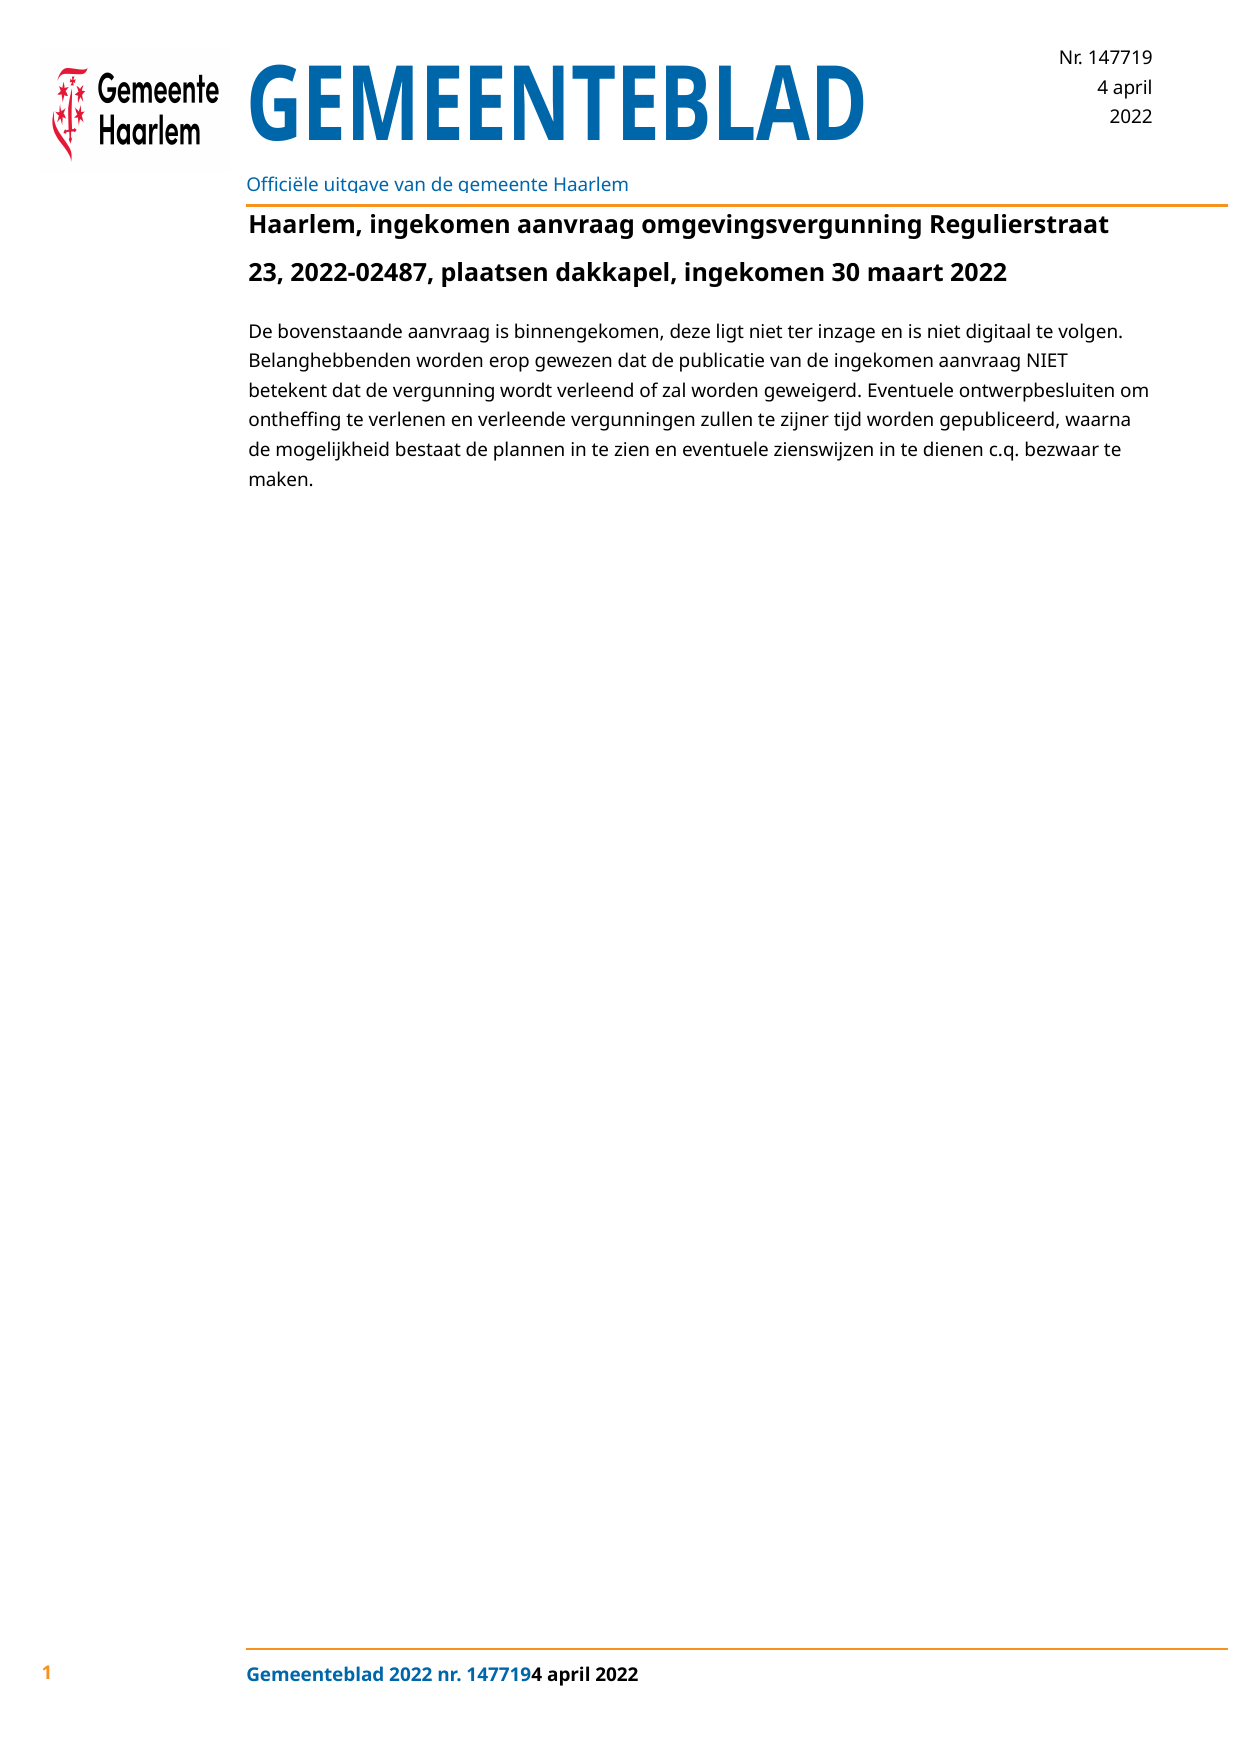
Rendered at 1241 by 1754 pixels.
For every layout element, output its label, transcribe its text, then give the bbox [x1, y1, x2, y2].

text De bovenstaande aanvraag is binnengekomen, deze ligt niet ter inzage en is niet digitaal te volgen. Belanghebbenden worden erop gewezen dat de publicatie van de ingekomen aanvraag NIET betekent dat de vergunning wordt verleend of zal worden geweigerd. Eventuele ontwerpbesluiten om ontheffing te verlenen en verleende vergunningen zullen te zijner tijd worden gepubliceerd, waarna de mogelijkheid bestaat de plannen in te zien en eventuele zienswijzen in te dienen c.q. bezwaar te maken. [248, 318, 1152, 492]
picture [41, 47, 231, 172]
text Haarlem, ingekomen aanvraag omgevingsvergunning Regulierstraat 23, 2022-02487, plaatsen dakkapel, ingekomen 30 maart 2022 [248, 207, 1152, 288]
